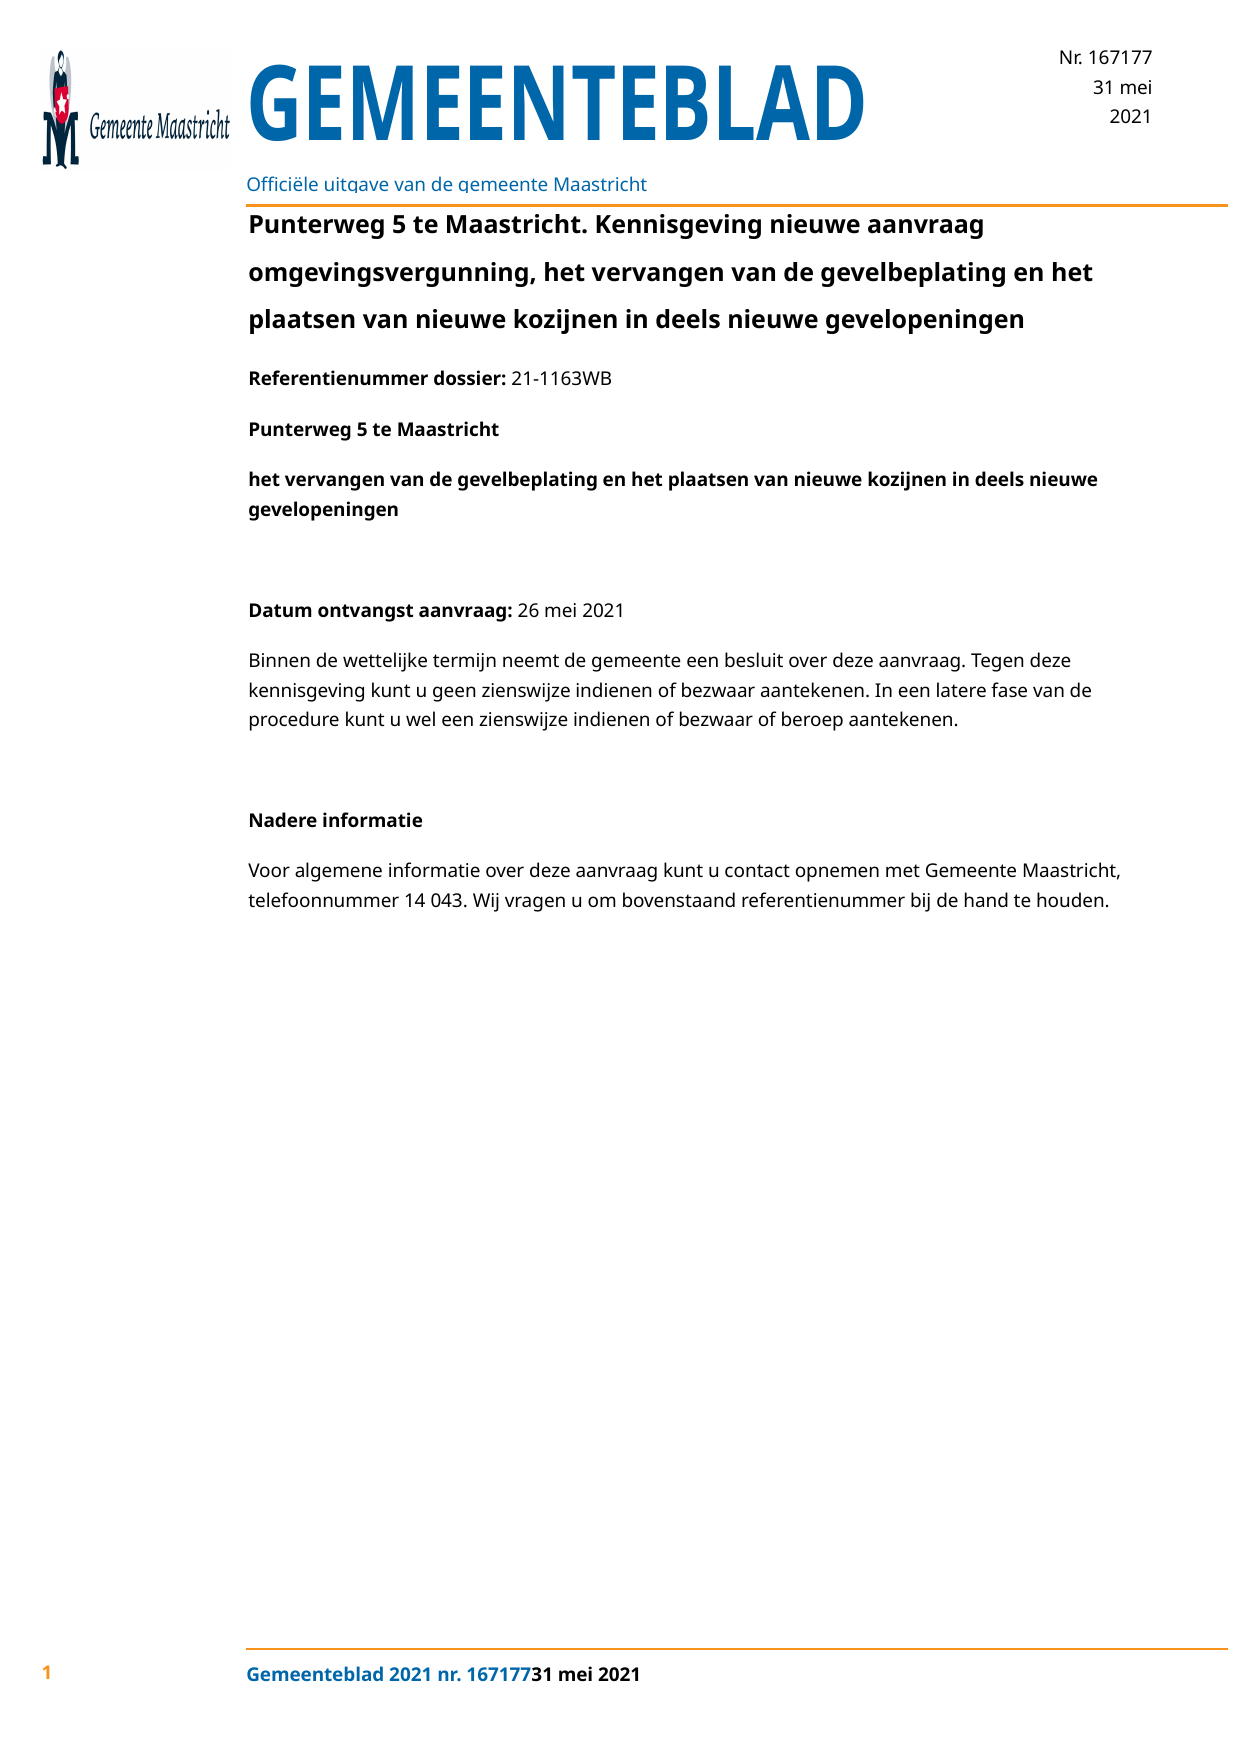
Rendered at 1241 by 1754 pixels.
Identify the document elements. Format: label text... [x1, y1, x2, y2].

picture [41, 47, 231, 172]
text Datum ontvangst aanvraag: 26 mei 2021 [248, 597, 1152, 622]
text Referentienummer dossier: 21-1163WB [248, 366, 1152, 391]
text Nadere informatie [248, 807, 1152, 833]
text het vervangen van de gevelbeplating en het plaatsen van nieuwe kozijnen in deels nieuwe gevelopeningen [248, 466, 1152, 522]
text Binnen de wettelijke termijn neemt de gemeente een besluit over deze aanvraag. Tegen deze kennisgeving kunt u geen zienswijze indienen of bezwaar aantekenen. In een latere fase van de procedure kunt u wel een zienswijze indienen of bezwaar of beroep aantekenen. [248, 647, 1152, 732]
text Punterweg 5 te Maastricht [248, 416, 1152, 442]
text Voor algemene informatie over deze aanvraag kunt u contact opnemen met Gemeente Maastricht, telefoonnummer 14 043. Wij vragen u om bovenstaand referentienummer bij de hand te houden. [248, 858, 1152, 913]
text Punterweg 5 te Maastricht. Kennisgeving nieuwe aanvraag omgevingsvergunning, het vervangen van de gevelbeplating en het plaatsen van nieuwe kozijnen in deels nieuwe gevelopeningen [248, 207, 1152, 336]
